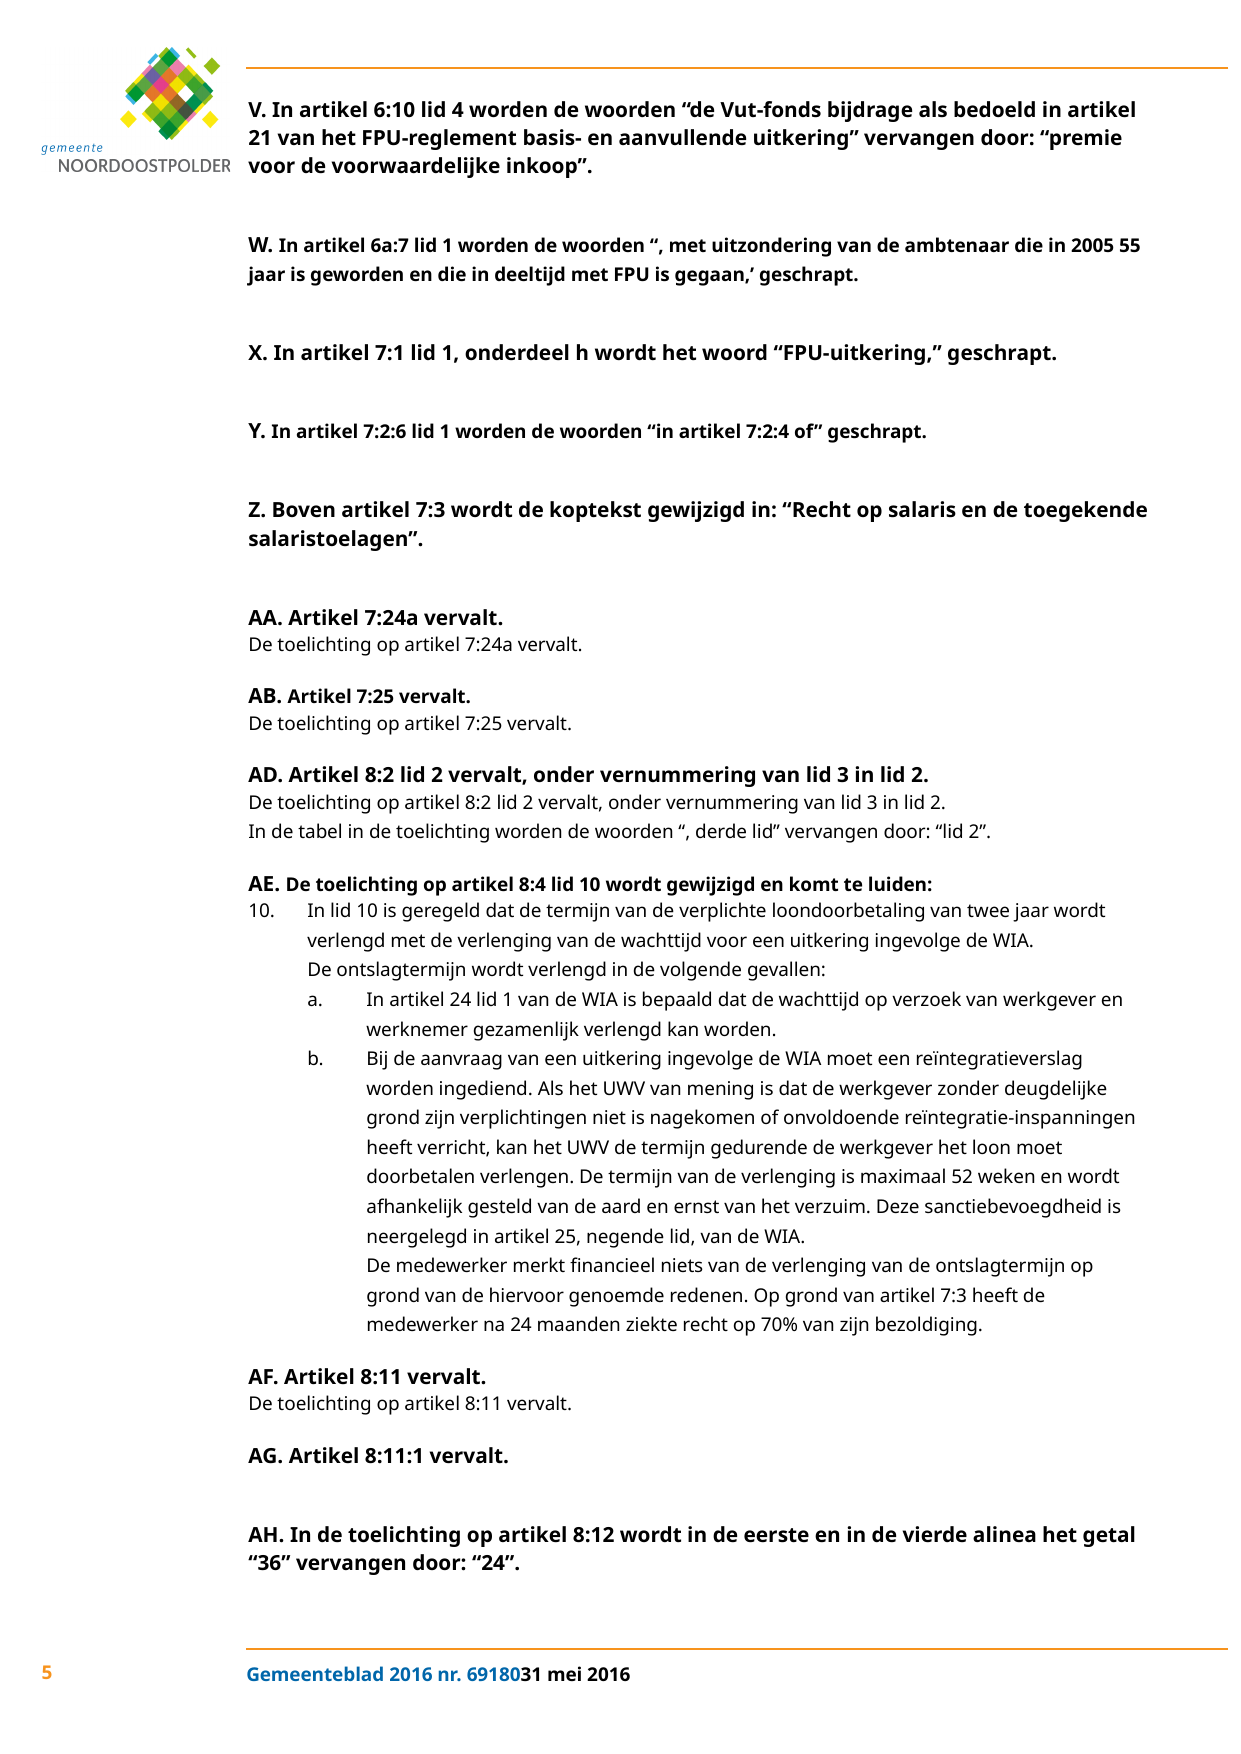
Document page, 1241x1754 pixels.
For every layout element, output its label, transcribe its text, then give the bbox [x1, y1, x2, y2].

text Y. In artikel 7:2:6 lid 1 worden de woorden “in artikel 7:2:4 of” geschrapt. [248, 417, 1152, 445]
list De ontslagtermijn wordt verlengd in de volgende gevallen: [248, 957, 1152, 982]
picture [41, 47, 231, 172]
text AE. De toelichting op artikel 8:4 lid 10 wordt gewijzigd en komt te luiden: [248, 869, 1152, 897]
text De toelichting op artikel 7:24a vervalt. [248, 631, 1152, 657]
text AA. Artikel 7:24a vervalt. [248, 603, 1152, 631]
text V. In artikel 6:10 lid 4 worden de woorden “de Vut-fonds bijdrage als bedoeld in artikel 21 van het FPU-reglement basis- en aanvullende uitkering” vervangen door: “premie voor de voorwaardelijke inkoop”. [248, 95, 1152, 180]
text W. In artikel 6a:7 lid 1 worden de woorden “, met uitzondering van de ambtenaar die in 2005 55 jaar is geworden en die in deeltijd met FPU is gegaan,’ geschrapt. [248, 231, 1152, 287]
text AB. Artikel 7:25 vervalt. [248, 682, 1152, 710]
text De toelichting op artikel 8:11 vervalt. [248, 1390, 1152, 1416]
list Bij de aanvraag van een uitkering ingevolge de WIA moet een reïntegratieverslag worden ingediend. Als het UWV van mening is dat de werkgever zonder deugdelijke grond zijn verplichtingen niet is nagekomen of onvoldoende reïntegratie-inspanningen heeft verricht, kan het UWV de termijn gedurende de werkgever het loon moet doorbetalen verlengen. De termijn van de verlenging is maximaal 52 weken en wordt afhankelijk gesteld van de aard en ernst van het verzuim. Deze sanctiebevoegdheid is neergelegd in artikel 25, negende lid, van de WIA. [307, 1045, 1152, 1248]
text De toelichting op artikel 7:25 vervalt. [248, 710, 1152, 736]
text AD. Artikel 8:2 lid 2 vervalt, onder vernummering van lid 3 in lid 2. [248, 761, 1152, 789]
text AH. In de toelichting op artikel 8:12 wordt in de eerste en in de vierde alinea het getal “36” vervangen door: “24”. [248, 1520, 1152, 1577]
text Z. Boven artikel 7:3 wordt de koptekst gewijzigd in: “Recht op salaris en de toegekende salaristoelagen”. [248, 496, 1152, 552]
text AG. Artikel 8:11:1 vervalt. [248, 1441, 1152, 1469]
list In artikel 24 lid 1 van de WIA is bepaald dat de wachttijd op verzoek van werkgever en werknemer gezamenlijk verlengd kan worden. [307, 986, 1152, 1041]
text AF. Artikel 8:11 vervalt. [248, 1362, 1152, 1390]
text X. In artikel 7:1 lid 1, onderdeel h wordt het woord “FPU-uitkering,” geschrapt. [248, 338, 1152, 366]
text In de tabel in de toelichting worden de woorden “, derde lid” vervangen door: “lid 2”. [248, 818, 1152, 844]
list De medewerker merkt financieel niets van de verlenging van de ontslagtermijn op grond van de hiervoor genoemde redenen. Op grond van artikel 7:3 heeft de medewerker na 24 maanden ziekte recht op 70% van zijn bezoldiging. [307, 1252, 1152, 1337]
list In lid 10 is geregeld dat de termijn van de verplichte loondoorbetaling van twee jaar wordt verlengd met de verlenging van de wachttijd voor een uitkering ingevolge de WIA. [248, 897, 1152, 953]
text De toelichting op artikel 8:2 lid 2 vervalt, onder vernummering van lid 3 in lid 2. [248, 789, 1152, 815]
